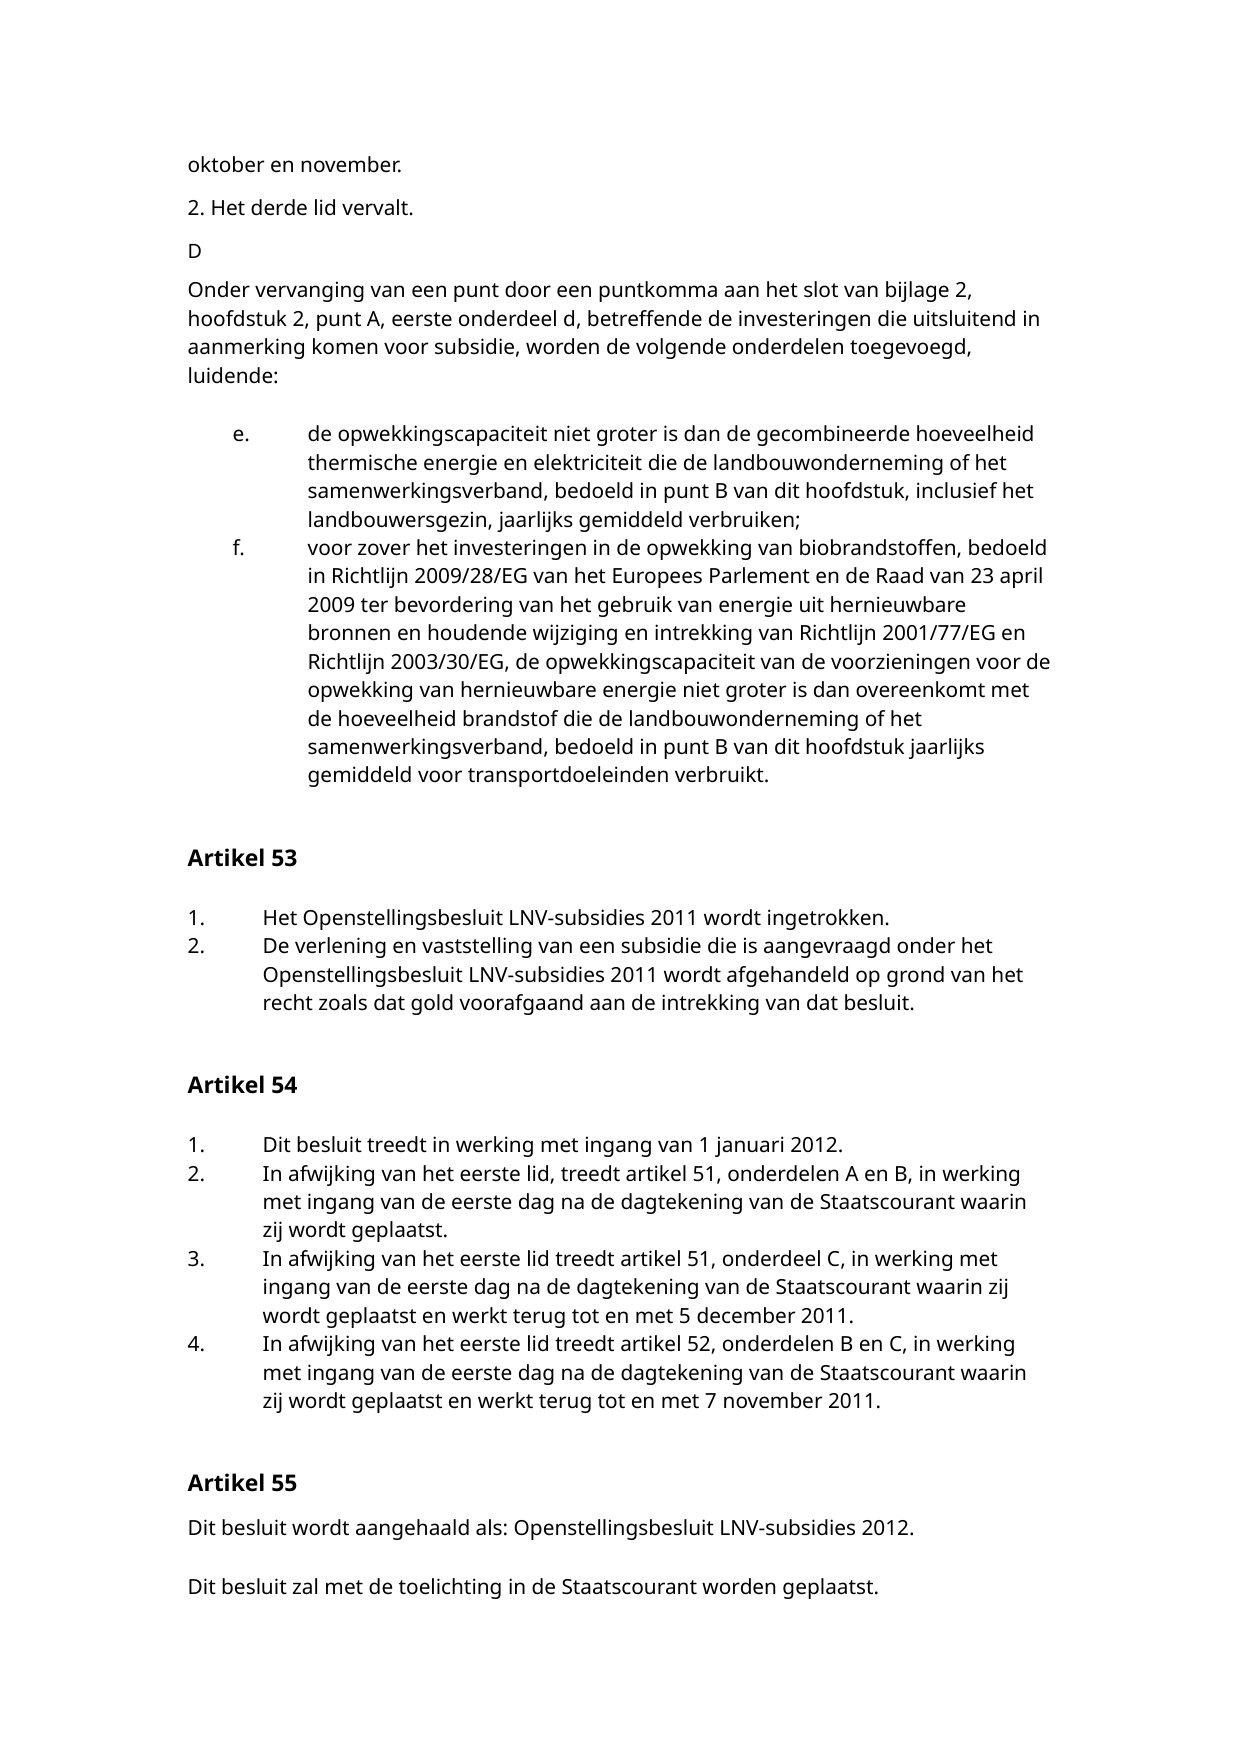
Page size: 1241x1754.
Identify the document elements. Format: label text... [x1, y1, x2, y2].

list Het Openstellingsbesluit LNV-subsidies 2011 wordt ingetrokken. [187, 903, 1053, 931]
text Dit besluit wordt aangehaald als: Openstellingsbesluit LNV-subsidies 2012. [187, 1513, 1053, 1542]
text D [187, 237, 1053, 264]
text 2. Het derde lid vervalt. [187, 193, 1053, 222]
text oktober en november. [187, 150, 1053, 178]
subtitle Artikel 53 [187, 842, 1053, 873]
list In afwijking van het eerste lid, treedt artikel 51, onderdelen A en B, in werking met ingang van de eerste dag na de dagtekening van de Staatscourant waarin zij wordt geplaatst. [187, 1159, 1053, 1244]
subtitle Artikel 55 [187, 1467, 1053, 1498]
list In afwijking van het eerste lid treedt artikel 52, onderdelen B en C, in werking met ingang van de eerste dag na de dagtekening van de Staatscourant waarin zij wordt geplaatst en werkt terug tot en met 7 november 2011. [187, 1329, 1053, 1415]
subtitle Artikel 54 [187, 1069, 1053, 1100]
list De verlening en vaststelling van een subsidie die is aangevraagd onder het Openstellingsbesluit LNV-subsidies 2011 wordt afgehandeld op grond van het recht zoals dat gold voorafgaand aan de intrekking van dat besluit. [187, 931, 1053, 1017]
list voor zover het investeringen in de opwekking van biobrandstoffen, bedoeld in Richtlijn 2009/28/EG van het Europees Parlement en de Raad van 23 april 2009 ter bevordering van het gebruik van energie uit hernieuwbare bronnen en houdende wijziging en intrekking van Richtlijn 2001/77/EG en Richtlijn 2003/30/EG, de opwekkingscapaciteit van de voorzieningen voor de opwekking van hernieuwbare energie niet groter is dan overeenkomt met de hoeveelheid brandstof die de landbouwonderneming of het samenwerkingsverband, bedoeld in punt B van dit hoofdstuk jaarlijks gemiddeld voor transportdoeleinden verbruikt. [232, 533, 1053, 789]
list Dit besluit treedt in werking met ingang van 1 januari 2012. [187, 1130, 1053, 1159]
list In afwijking van het eerste lid treedt artikel 51, onderdeel C, in werking met ingang van de eerste dag na de dagtekening van de Staatscourant waarin zij wordt geplaatst en werkt terug tot en met 5 december 2011. [187, 1244, 1053, 1329]
text Dit besluit zal met de toelichting in de Staatscourant worden geplaatst. [187, 1572, 1053, 1600]
list de opwekkingscapaciteit niet groter is dan de gecombineerde hoeveelheid thermische energie en elektriciteit die de landbouwonderneming of het samenwerkingsverband, bedoeld in punt B van dit hoofdstuk, inclusief het landbouwersgezin, jaarlijks gemiddeld verbruiken; [232, 419, 1053, 533]
text Onder vervanging van een punt door een puntkomma aan het slot van bijlage 2, hoofdstuk 2, punt A, eerste onderdeel d, betreffende de investeringen die uitsluitend in aanmerking komen voor subsidie, worden de volgende onderdelen toegevoegd, luidende: [187, 276, 1053, 389]
